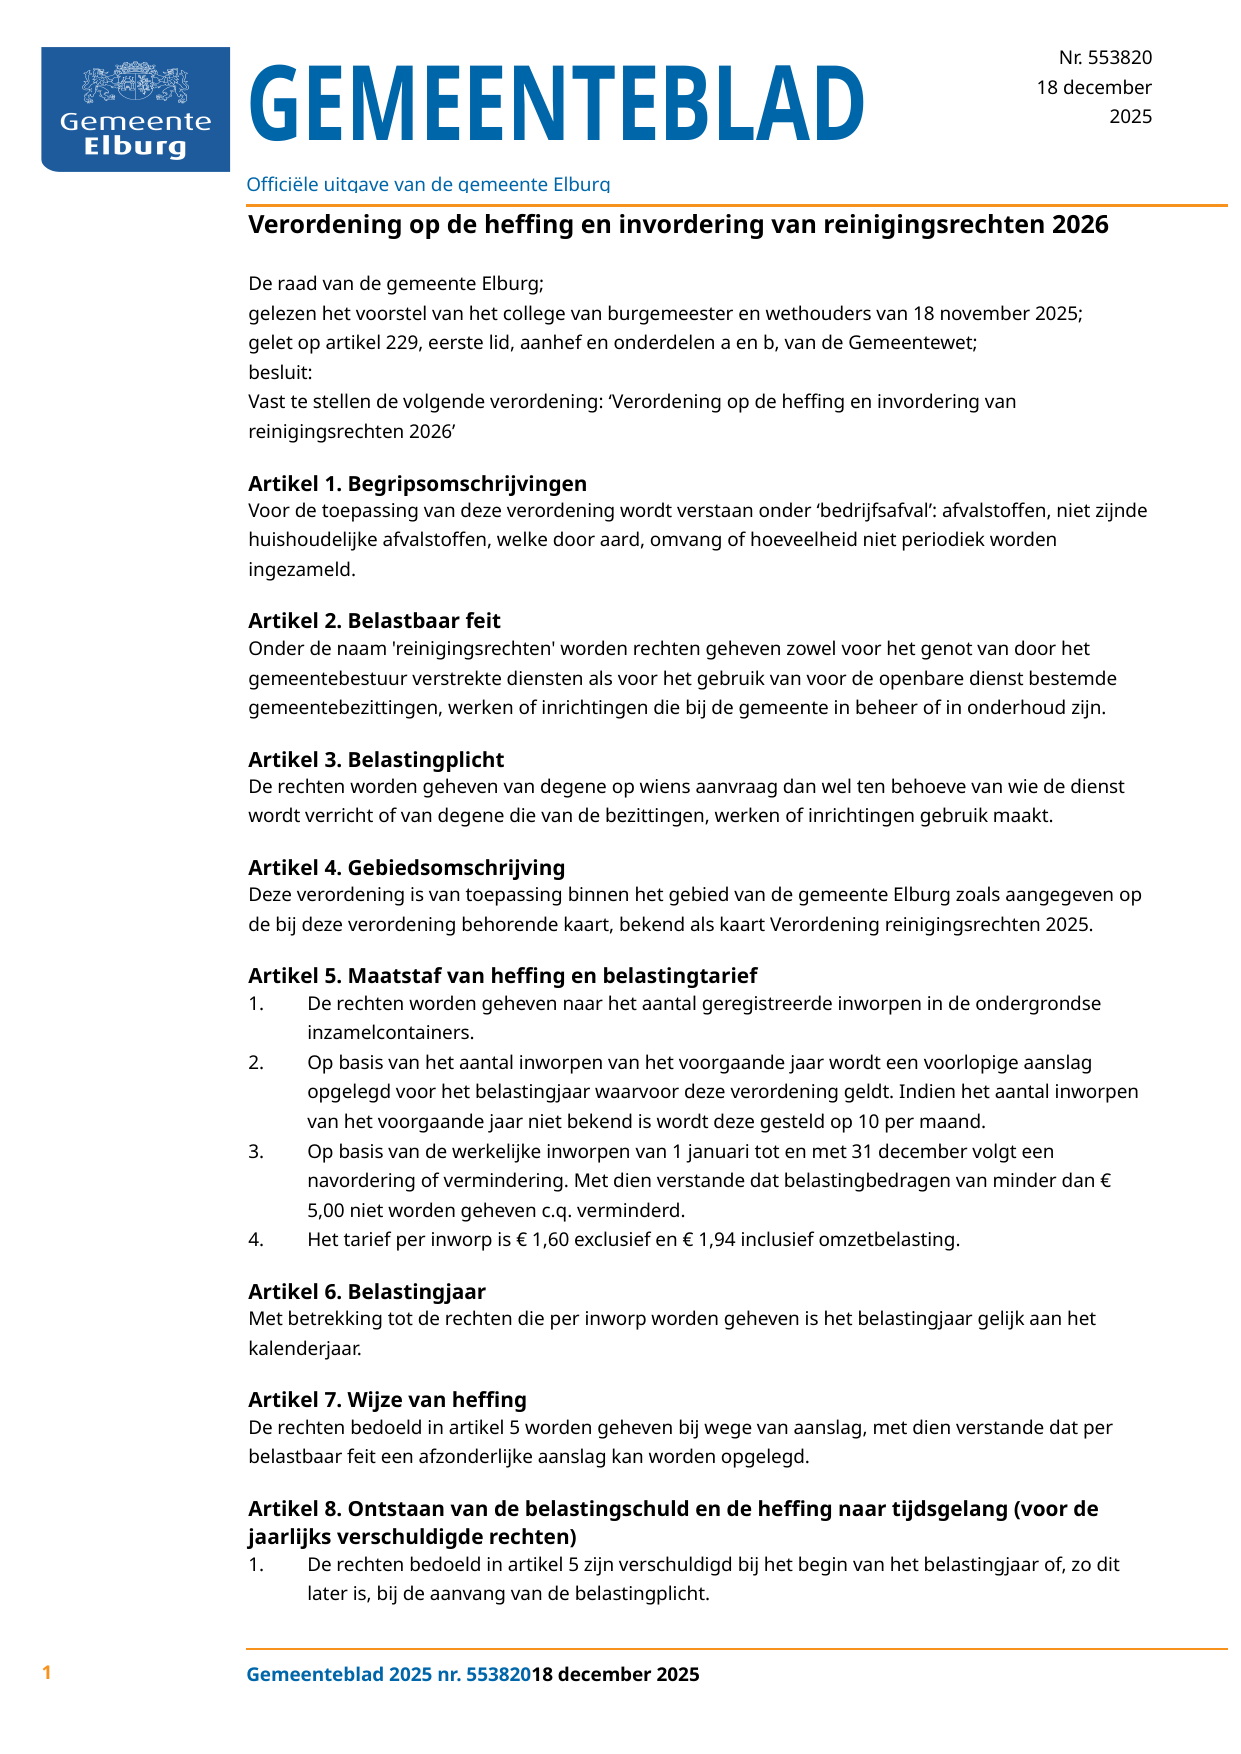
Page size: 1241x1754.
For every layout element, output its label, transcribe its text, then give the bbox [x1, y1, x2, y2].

text gelet op artikel 229, eerste lid, aanhef en onderdelen a en b, van de Gemeentewet; [248, 329, 1152, 355]
text Artikel 1. Begripsomschrijvingen [248, 469, 1152, 497]
text De raad van de gemeente Elburg; [248, 270, 1152, 296]
text Voor de toepassing van deze verordening wordt verstaan onder ‘bedrijfsafval’: afvalstoffen, niet zijnde huishoudelijke afvalstoffen, welke door aard, omvang of hoeveelheid niet periodiek worden ingezameld. [248, 497, 1152, 582]
list Het tarief per inworp is € 1,60 exclusief en € 1,94 inclusief omzetbelasting. [248, 1227, 1152, 1252]
text Verordening op de heffing en invordering van reinigingsrechten 2026 [248, 207, 1152, 241]
text Vast te stellen de volgende verordening: ‘Verordening op de heffing en invordering van reinigingsrechten 2026’ [248, 389, 1152, 444]
text Met betrekking tot de rechten die per inworp worden geheven is het belastingjaar gelijk aan het kalenderjaar. [248, 1306, 1152, 1361]
text Artikel 4. Gebiedsomschrijving [248, 853, 1152, 882]
list De rechten worden geheven naar het aantal geregistreerde inworpen in de ondergrondse inzamelcontainers. [248, 990, 1152, 1045]
text gelezen het voorstel van het college van burgemeester en wethouders van 18 november 2025; [248, 300, 1152, 326]
text Artikel 6. Belastingjaar [248, 1277, 1152, 1306]
text Artikel 8. Ontstaan van de belastingschuld en de heffing naar tijdsgelang (voor de jaarlijks verschuldigde rechten) [248, 1494, 1152, 1551]
list De rechten bedoeld in artikel 5 zijn verschuldigd bij het begin van het belastingjaar of, zo dit later is, bij de aanvang van de belastingplicht. [248, 1551, 1152, 1606]
text Artikel 3. Belastingplicht [248, 745, 1152, 773]
text De rechten bedoeld in artikel 5 worden geheven bij wege van aanslag, met dien verstande dat per belastbaar feit een afzonderlijke aanslag kan worden opgelegd. [248, 1414, 1152, 1469]
text Onder de naam 'reinigingsrechten' worden rechten geheven zowel voor het genot van door het gemeentebestuur verstrekte diensten als voor het gebruik van voor de openbare dienst bestemde gemeentebezittingen, werken of inrichtingen die bij de gemeente in beheer of in onderhoud zijn. [248, 635, 1152, 720]
text Artikel 2. Belastbaar feit [248, 607, 1152, 635]
picture [41, 47, 231, 172]
list Op basis van het aantal inworpen van het voorgaande jaar wordt een voorlopige aanslag opgelegd voor het belastingjaar waarvoor deze verordening geldt. Indien het aantal inworpen van het voorgaande jaar niet bekend is wordt deze gesteld op 10 per maand. [248, 1049, 1152, 1134]
text besluit: [248, 359, 1152, 385]
text Deze verordening is van toepassing binnen het gebied van de gemeente Elburg zoals aangegeven op de bij deze verordening behorende kaart, bekend als kaart Verordening reinigingsrechten 2025. [248, 882, 1152, 937]
text Artikel 5. Maatstaf van heffing en belastingtarief [248, 962, 1152, 990]
text De rechten worden geheven van degene op wiens aanvraag dan wel ten behoeve van wie de dienst wordt verricht of van degene die van de bezittingen, werken of inrichtingen gebruik maakt. [248, 773, 1152, 828]
text Artikel 7. Wijze van heffing [248, 1386, 1152, 1414]
list Op basis van de werkelijke inworpen van 1 januari tot en met 31 december volgt een navordering of vermindering. Met dien verstande dat belastingbedragen van minder dan € 5,00 niet worden geheven c.q. verminderd. [248, 1138, 1152, 1223]
